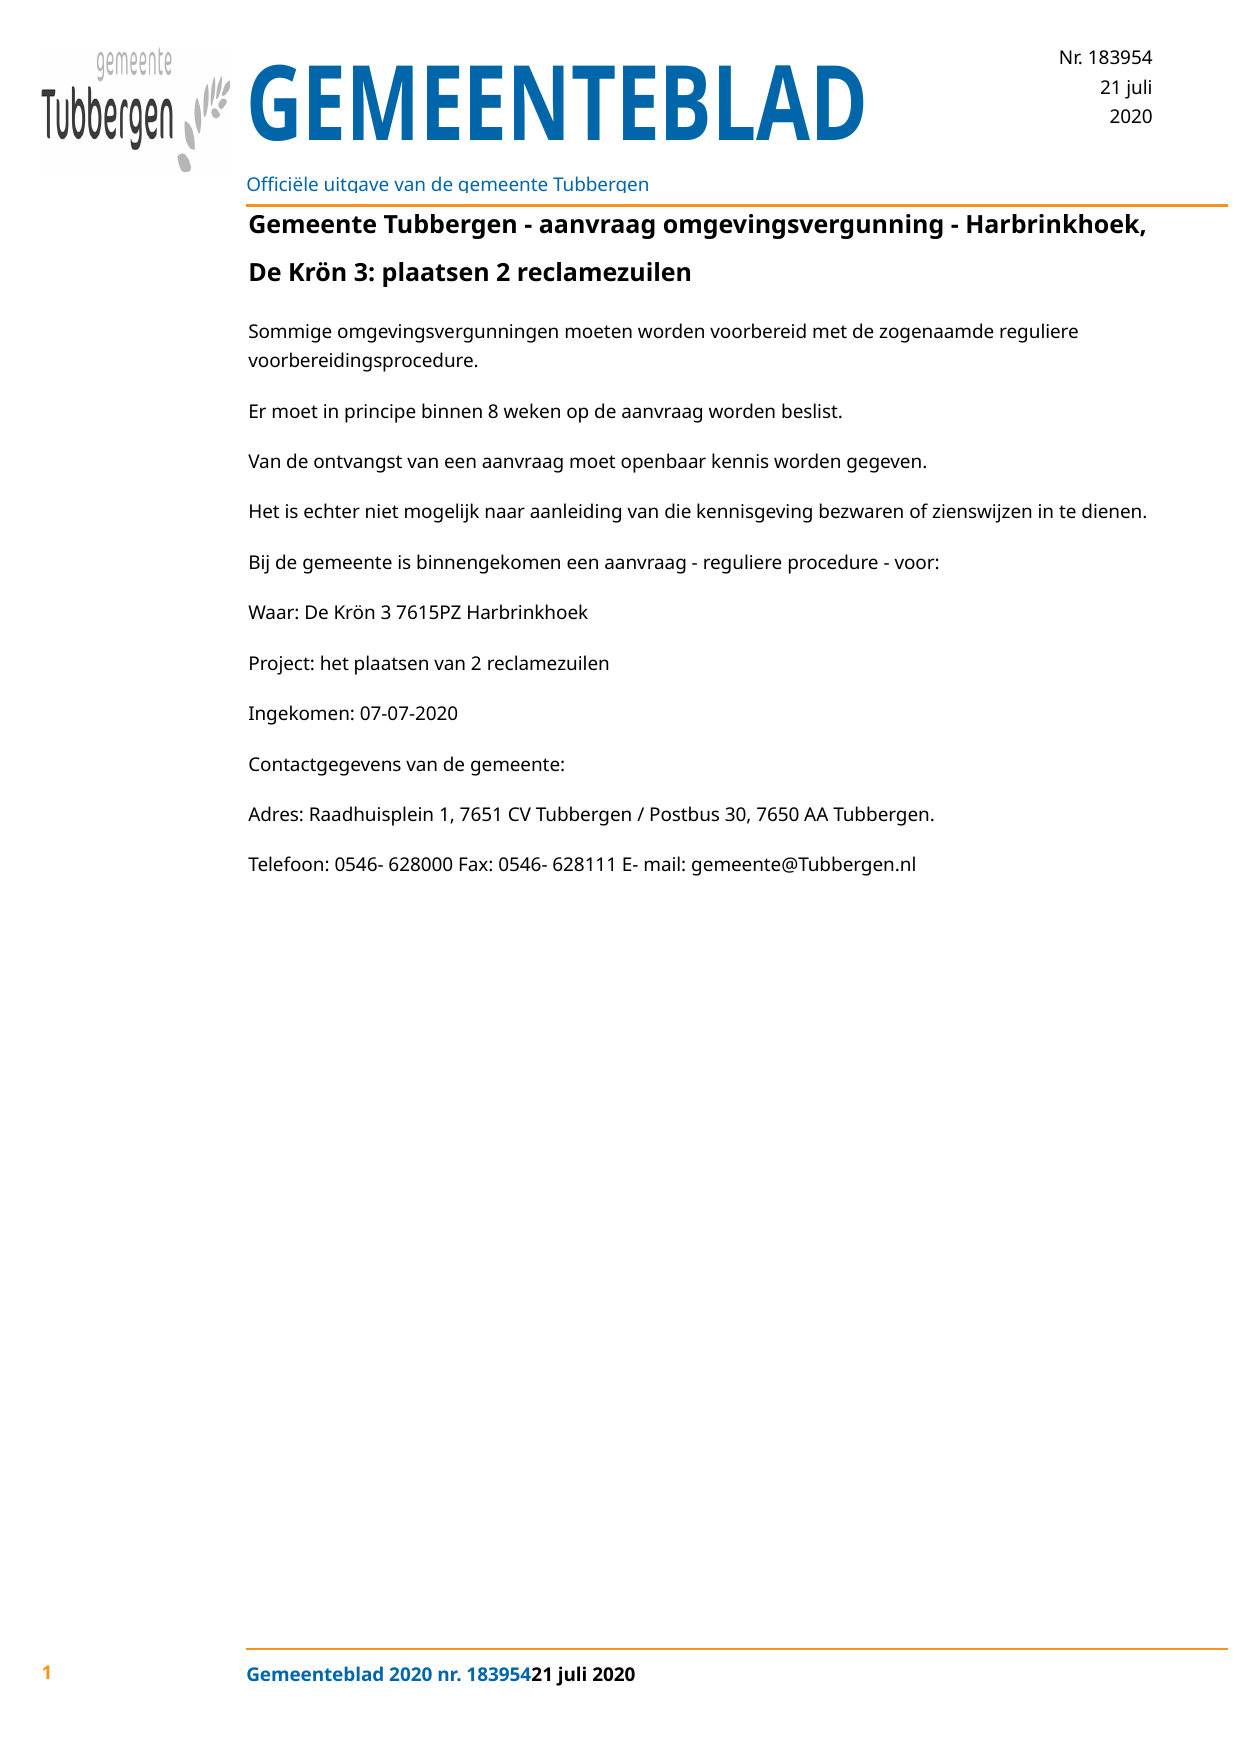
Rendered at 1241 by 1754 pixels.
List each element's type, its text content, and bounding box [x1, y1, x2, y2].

text Contactgegevens van de gemeente: [248, 751, 1152, 777]
text Waar: De Krön 3 7615PZ Harbrinkhoek [248, 599, 1152, 625]
text Project: het plaatsen van 2 reclamezuilen [248, 650, 1152, 676]
text Van de ontvangst van een aanvraag moet openbaar kennis worden gegeven. [248, 448, 1152, 474]
picture [41, 47, 231, 172]
text Bij de gemeente is binnengekomen een aanvraag - reguliere procedure - voor: [248, 549, 1152, 575]
text Sommige omgevingsvergunningen moeten worden voorbereid met de zogenaamde reguliere voorbereidingsprocedure. [248, 318, 1152, 373]
text Ingekomen: 07-07-2020 [248, 700, 1152, 726]
text Adres: Raadhuisplein 1, 7651 CV Tubbergen / Postbus 30, 7650 AA Tubbergen. [248, 801, 1152, 827]
text Er moet in principe binnen 8 weken op de aanvraag worden beslist. [248, 398, 1152, 424]
text Gemeente Tubbergen - aanvraag omgevingsvergunning - Harbrinkhoek, De Krön 3: plaatsen 2 reclamezuilen [248, 207, 1152, 288]
text Telefoon: 0546- 628000 Fax: 0546- 628111 E- mail: gemeente@Tubbergen.nl [248, 852, 1152, 877]
text Het is echter niet mogelijk naar aanleiding van die kennisgeving bezwaren of zienswijzen in te dienen. [248, 499, 1152, 524]
